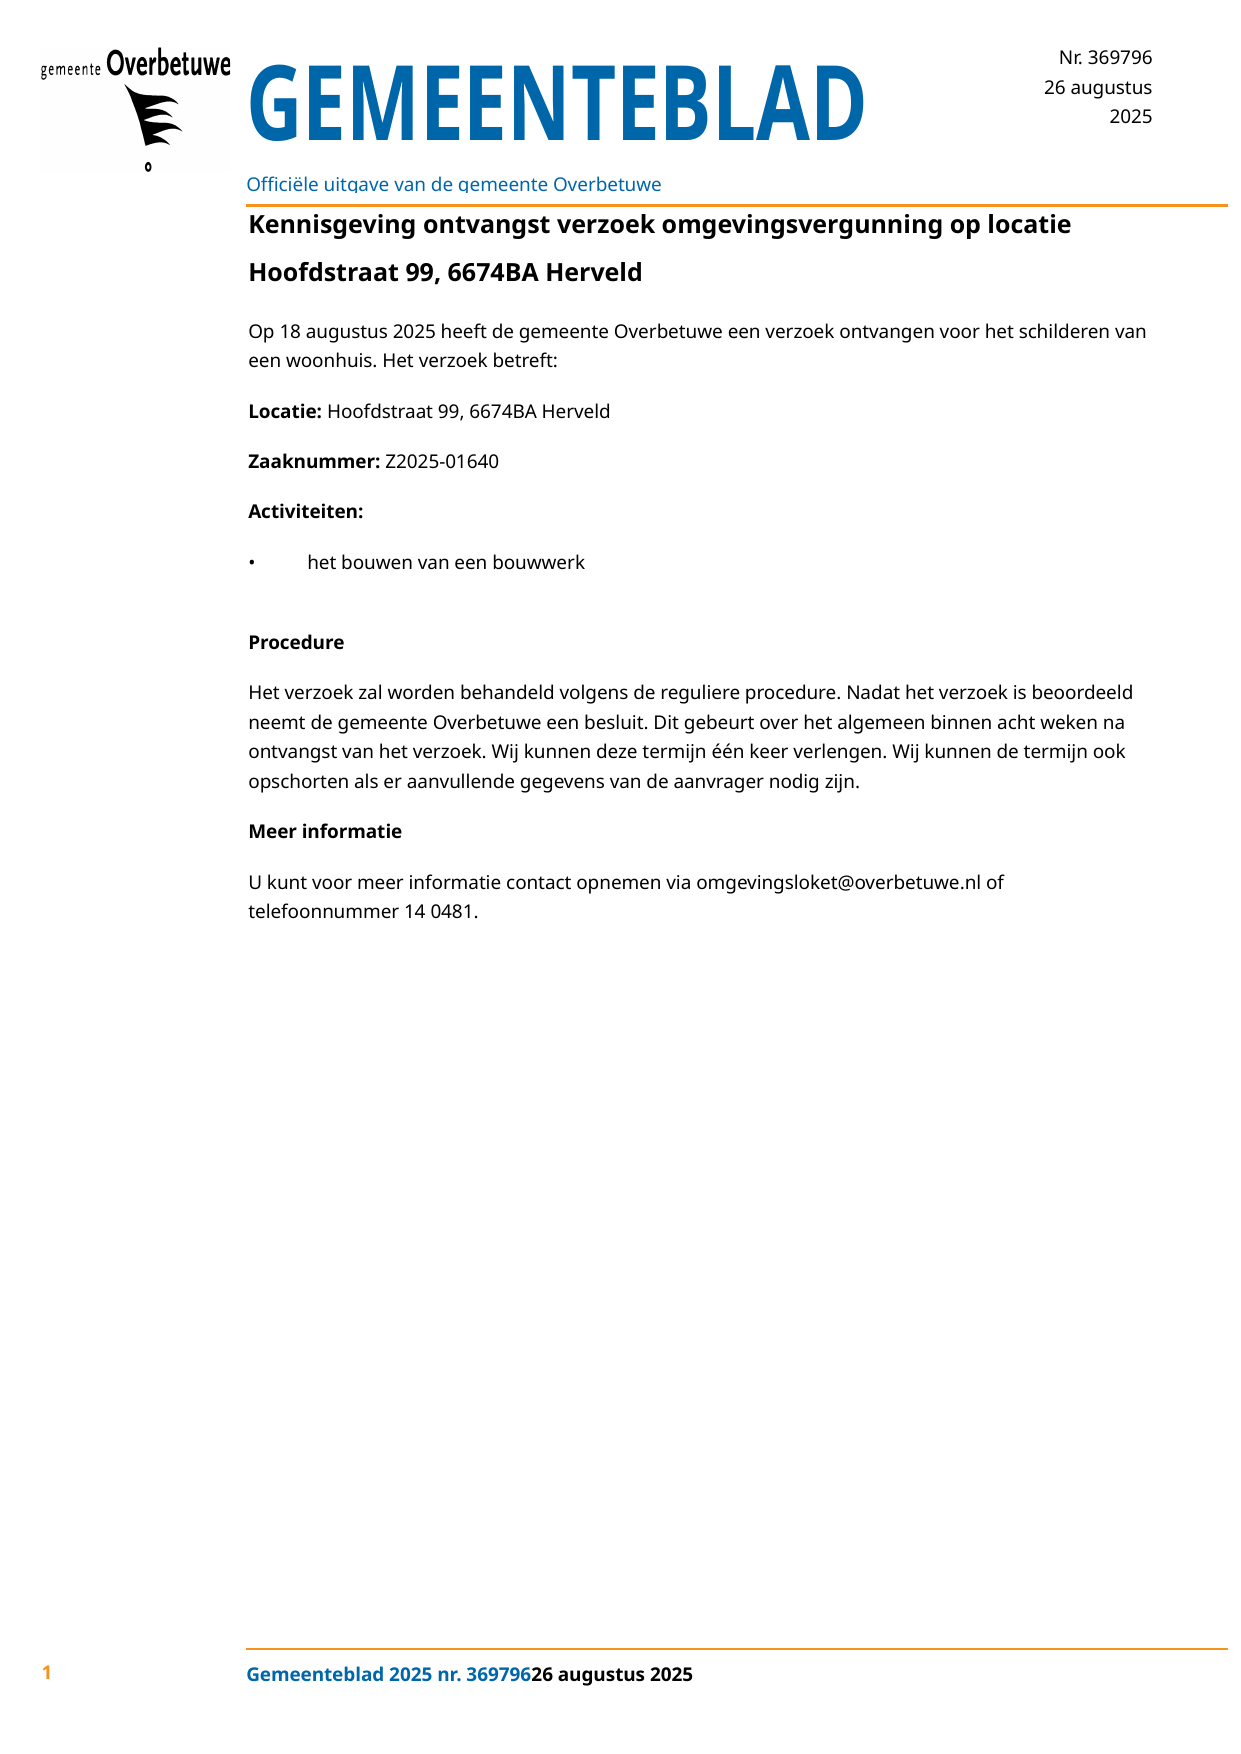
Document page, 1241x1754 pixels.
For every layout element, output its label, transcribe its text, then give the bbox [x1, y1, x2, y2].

text Activiteiten: [248, 499, 1152, 524]
text Meer informatie [248, 819, 1152, 844]
text Het verzoek zal worden behandeld volgens de reguliere procedure. Nadat het verzoek is beoordeeld neemt de gemeente Overbetuwe een besluit. Dit gebeurt over het algemeen binnen acht weken na ontvangst van het verzoek. Wij kunnen deze termijn één keer verlengen. Wij kunnen de termijn ook opschorten als er aanvullende gegevens van de aanvrager nodig zijn. [248, 679, 1152, 794]
text Procedure [248, 629, 1152, 655]
list het bouwen van een bouwwerk [248, 549, 1152, 575]
text Kennisgeving ontvangst verzoek omgevingsvergunning op locatie Hoofdstraat 99, 6674BA Herveld [248, 207, 1152, 288]
text Op 18 augustus 2025 heeft de gemeente Overbetuwe een verzoek ontvangen voor het schilderen van een woonhuis. Het verzoek betreft: [248, 318, 1152, 373]
text Zaaknummer: Z2025-01640 [248, 448, 1152, 474]
picture [41, 47, 231, 172]
text U kunt voor meer informatie contact opnemen via omgevingsloket@overbetuwe.nl of telefoonnummer 14 0481. [248, 869, 1152, 924]
text Locatie: Hoofdstraat 99, 6674BA Herveld [248, 398, 1152, 424]
